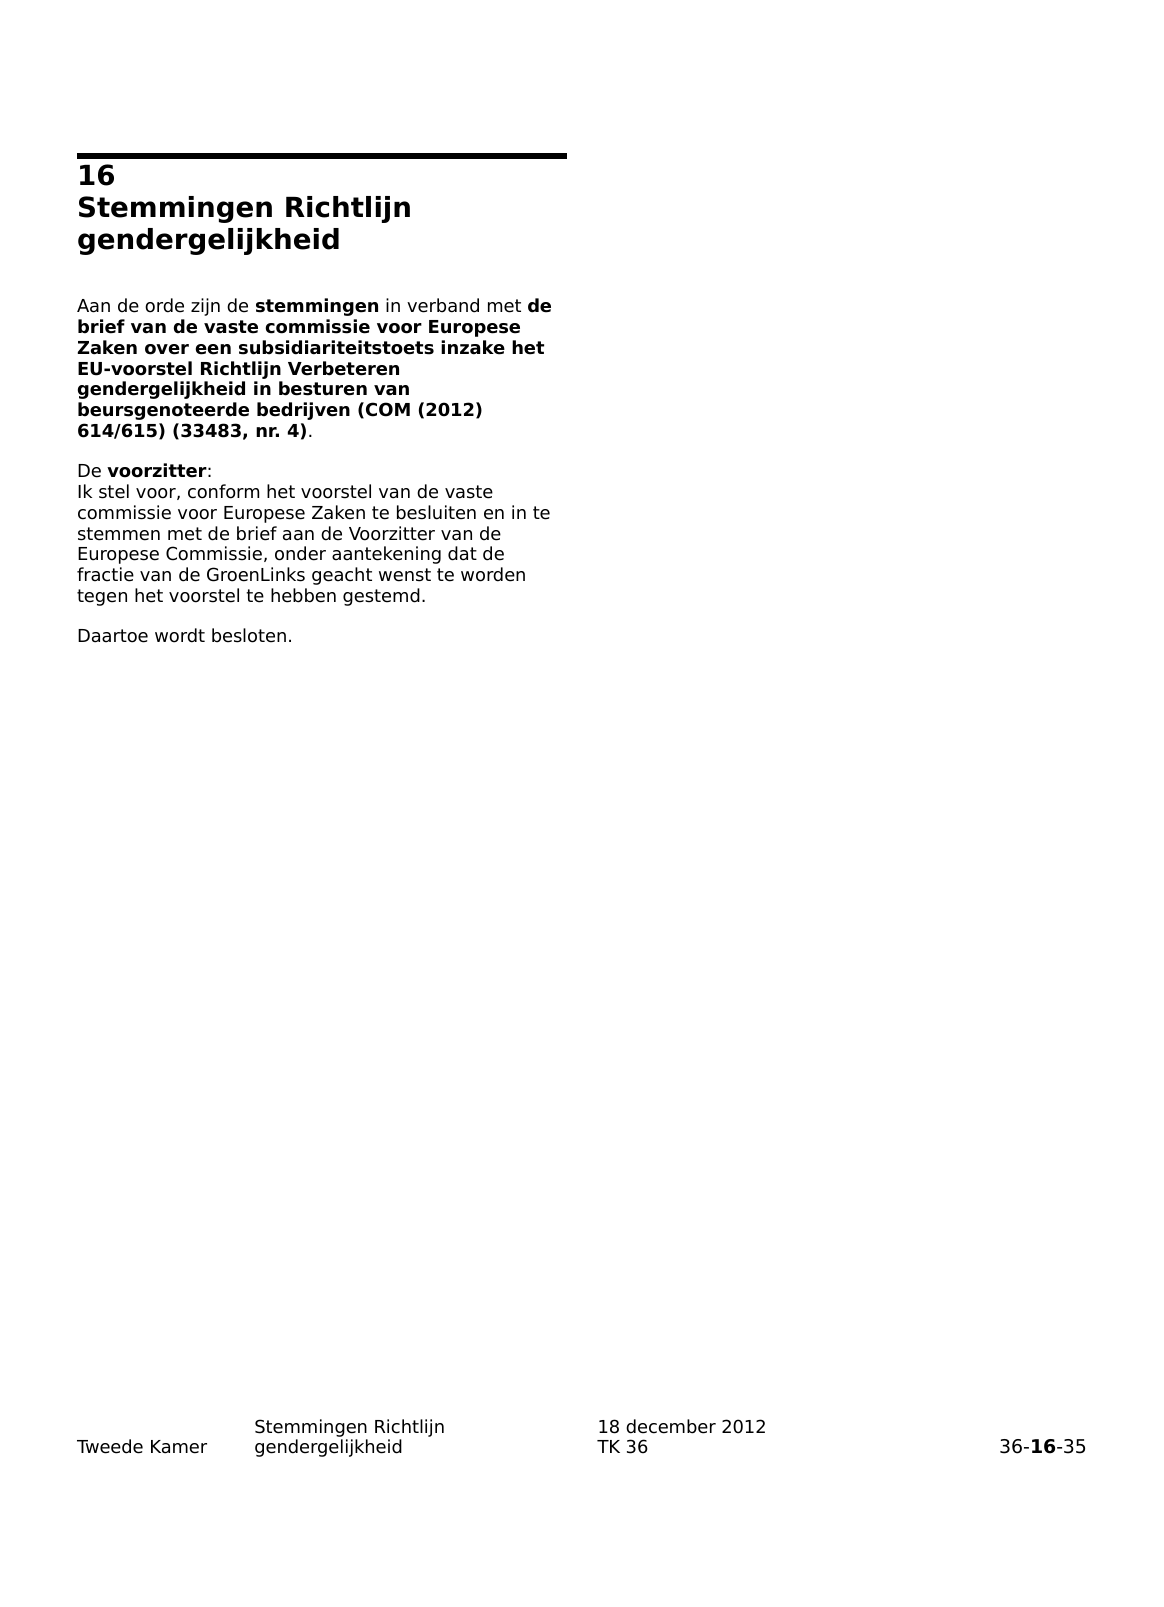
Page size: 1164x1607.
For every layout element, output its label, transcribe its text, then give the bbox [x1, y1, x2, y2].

title 16 Stemmingen Richtlijn gendergelijkheid [77, 159, 567, 256]
text Daartoe wordt besloten. [77, 626, 567, 647]
text Ik stel voor, conform het voorstel van de vaste commissie voor Europese Zaken te besluiten en in te stemmen met de brief aan de Voorzitter van de Europese Commissie, onder aantekening dat de fractie van de GroenLinks geacht wenst te worden tegen het voorstel te hebben gestemd. [77, 482, 567, 606]
text Aan de orde zijn de stemmingen in verband met de brief van de vaste commissie voor Europese Zaken over een subsidiariteitstoets inzake het EU-voorstel Richtlijn Verbeteren gendergelijkheid in besturen van beursgenoteerde bedrijven (COM (2012) 614/615) (33483, nr. 4). [77, 296, 567, 441]
text De voorzitter: [77, 461, 567, 482]
